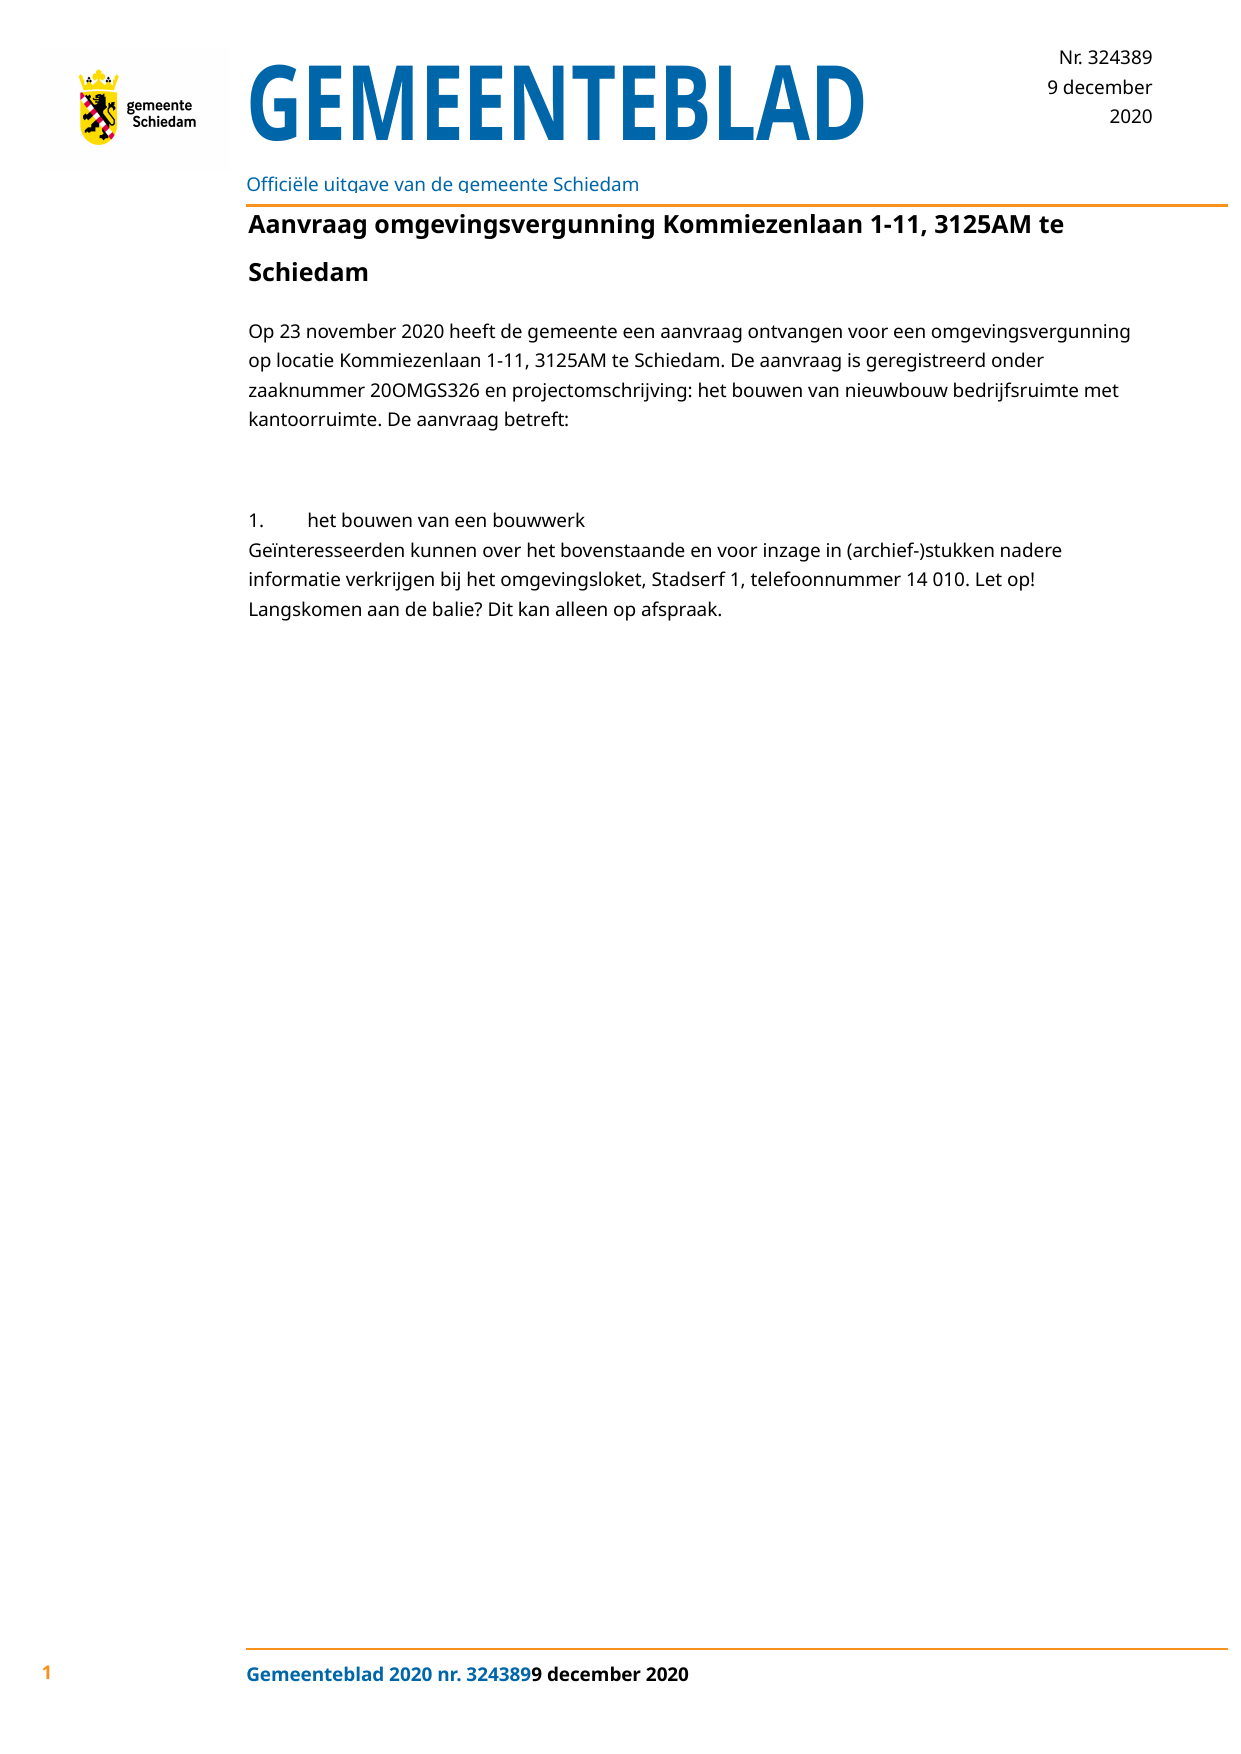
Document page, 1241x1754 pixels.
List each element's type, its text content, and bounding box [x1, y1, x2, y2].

text Geïnteresseerden kunnen over het bovenstaande en voor inzage in (archief-)stukken nadere informatie verkrijgen bij het omgevingsloket, Stadserf 1, telefoonnummer 14 010. Let op! Langskomen aan de balie? Dit kan alleen op afspraak. [248, 537, 1152, 622]
text Aanvraag omgevingsvergunning Kommiezenlaan 1-11, 3125AM te Schiedam [248, 207, 1152, 288]
text Op 23 november 2020 heeft de gemeente een aanvraag ontvangen voor een omgevingsvergunning op locatie Kommiezenlaan 1-11, 3125AM te Schiedam. De aanvraag is geregistreerd onder zaaknummer 20OMGS326 en projectomschrijving: het bouwen van nieuwbouw bedrijfsruimte met kantoorruimte. De aanvraag betreft: [248, 318, 1152, 432]
picture [41, 47, 231, 172]
list het bouwen van een bouwwerk [248, 507, 1152, 533]
